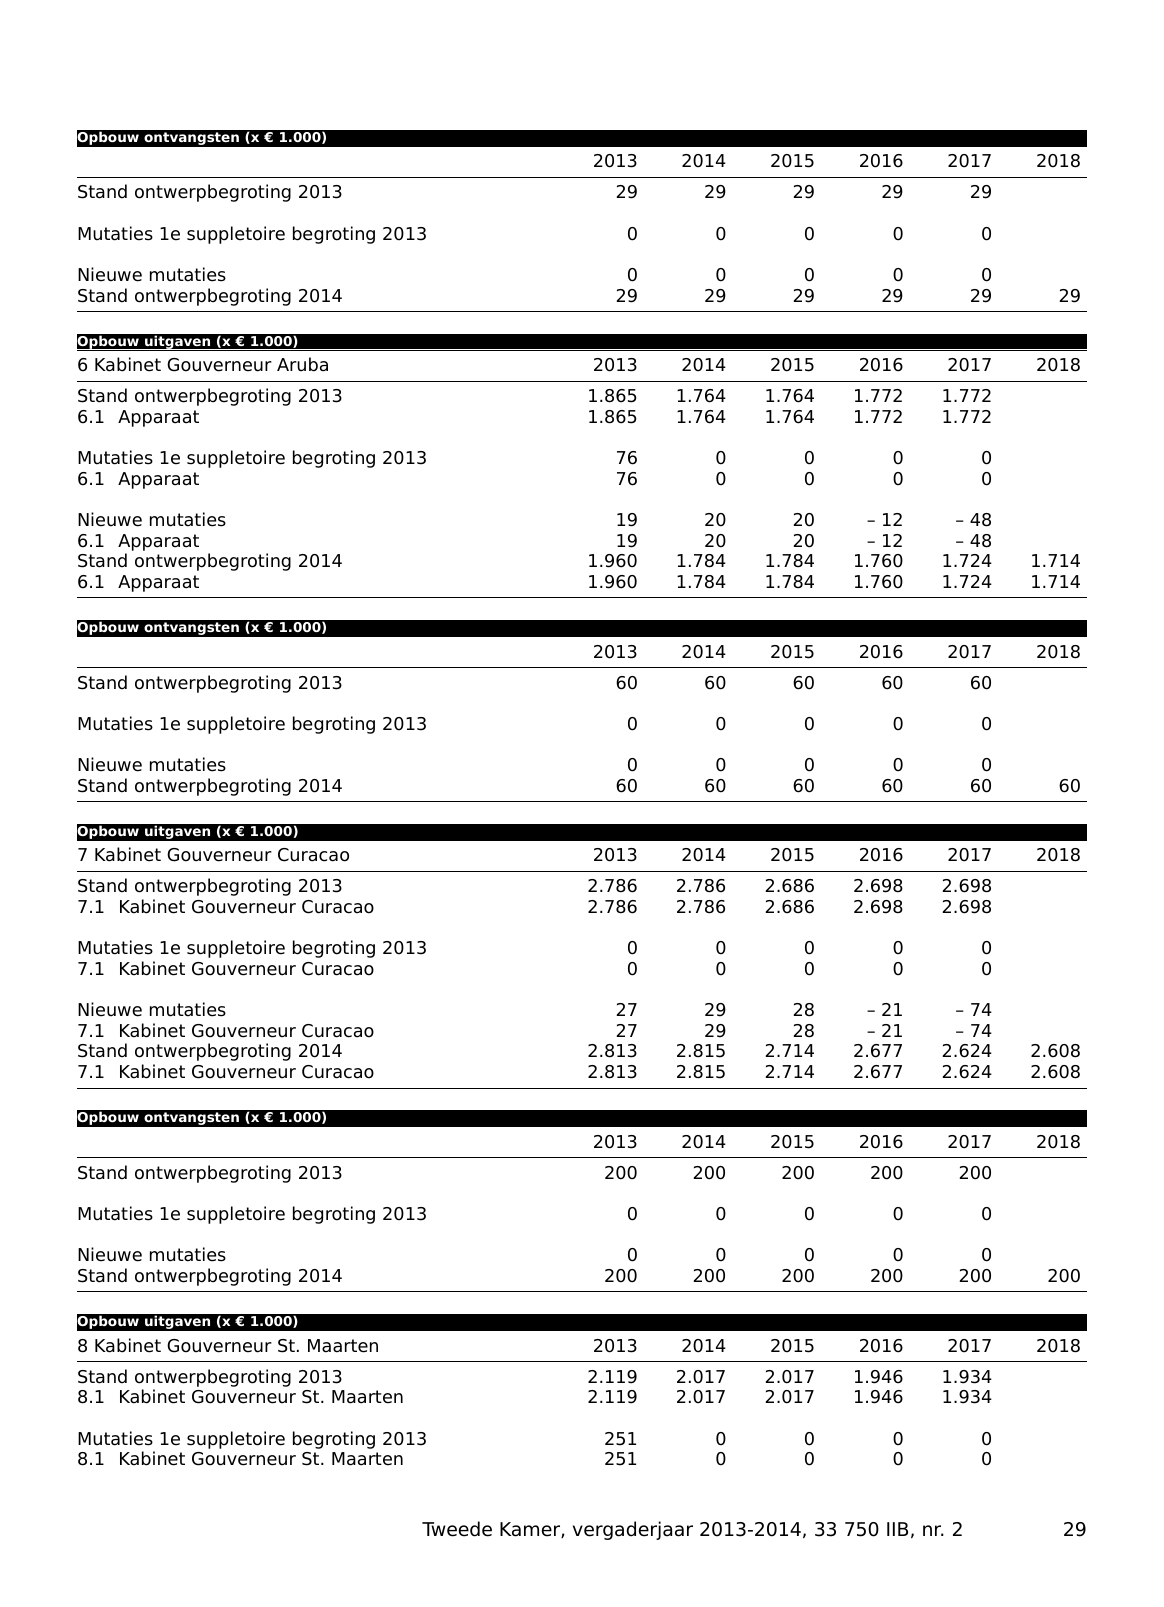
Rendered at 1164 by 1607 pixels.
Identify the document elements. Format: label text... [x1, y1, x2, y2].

table_cell [112, 637, 555, 667]
table_cell [644, 735, 732, 755]
table_cell 29 [909, 286, 998, 311]
table_cell Nieuwe mutaties [77, 1000, 555, 1021]
table_cell [909, 980, 998, 1000]
table_cell 1.724 [909, 551, 998, 572]
table_cell 0 [555, 959, 644, 979]
table_cell [998, 1362, 1087, 1387]
table_cell [998, 980, 1087, 1000]
table_cell Apparaat [112, 407, 555, 427]
table_cell [998, 1158, 1087, 1183]
table_cell [732, 428, 821, 448]
table_cell 19 [555, 510, 644, 531]
table_cell 0 [909, 469, 998, 489]
table_cell 2014 [644, 1331, 732, 1361]
table_cell [112, 693, 555, 714]
table_cell [644, 428, 732, 448]
table_cell 0 [732, 224, 821, 244]
table_cell 2018 [998, 841, 1087, 871]
table_cell 29 [998, 286, 1087, 311]
table_cell [555, 244, 644, 265]
table_cell 2014 [644, 1127, 732, 1157]
table_cell 60 [555, 668, 644, 693]
table_cell Apparaat [112, 469, 555, 489]
table_cell 1.764 [644, 382, 732, 407]
table_cell 0 [909, 265, 998, 286]
table_cell [821, 918, 909, 938]
table_cell 0 [909, 448, 998, 469]
table_cell 0 [821, 1429, 909, 1449]
table_cell 1.724 [909, 572, 998, 597]
table_cell [821, 244, 909, 265]
table_cell [998, 897, 1087, 918]
table_cell [998, 382, 1087, 407]
table_cell 1.865 [555, 407, 644, 427]
table_cell [909, 1408, 998, 1428]
table_cell [998, 489, 1087, 510]
table_cell 2.017 [732, 1387, 821, 1408]
table_cell 2015 [732, 841, 821, 871]
table_cell [112, 918, 555, 938]
table_cell [77, 428, 112, 448]
table_cell 28 [732, 1000, 821, 1021]
table_cell [909, 918, 998, 938]
table_cell [998, 428, 1087, 448]
table_cell 1.760 [821, 551, 909, 572]
table_cell [909, 428, 998, 448]
table_cell 60 [821, 668, 909, 693]
table_cell 1.760 [821, 572, 909, 597]
table_cell [112, 489, 555, 510]
table_cell 2017 [909, 147, 998, 177]
table_cell 2.815 [644, 1062, 732, 1087]
table_cell Mutaties 1e suppletoire begroting 2013 [77, 714, 555, 734]
table_cell 0 [555, 265, 644, 286]
table_cell 2017 [909, 1331, 998, 1361]
table_cell [732, 244, 821, 265]
table_cell 0 [732, 938, 821, 959]
table_cell [555, 489, 644, 510]
table_cell [909, 244, 998, 265]
table_cell 2.017 [732, 1362, 821, 1387]
table_cell 1.946 [821, 1362, 909, 1387]
table_cell 1.934 [909, 1387, 998, 1408]
table_cell 0 [644, 1245, 732, 1266]
table_cell 0 [909, 959, 998, 979]
table_cell [77, 1408, 112, 1428]
table_cell 2.698 [821, 897, 909, 918]
table_cell 60 [555, 776, 644, 801]
table_cell 0 [732, 959, 821, 979]
table_cell 8 Kabinet Gouverneur St. Maarten [77, 1331, 555, 1361]
table_cell Nieuwe mutaties [77, 1245, 555, 1266]
table_cell Stand ontwerpbegroting 2013 [77, 872, 555, 897]
table_cell 29 [644, 1021, 732, 1041]
table_cell [77, 1127, 112, 1157]
table_cell [732, 489, 821, 510]
table_cell [644, 1184, 732, 1204]
table_cell 0 [909, 1449, 998, 1470]
table_cell 29 [732, 178, 821, 203]
table_cell 2.119 [555, 1362, 644, 1387]
table_cell 2.686 [732, 872, 821, 897]
table_cell [909, 1225, 998, 1245]
table_cell 2015 [732, 147, 821, 177]
table_cell [77, 203, 112, 224]
table_cell [998, 714, 1087, 734]
table_cell – 12 [821, 531, 909, 551]
table_cell [732, 980, 821, 1000]
table_cell 8.1 [77, 1387, 112, 1408]
table_cell 0 [644, 448, 732, 469]
table_cell 1.960 [555, 551, 644, 572]
table_cell 0 [821, 469, 909, 489]
table_cell [998, 407, 1087, 427]
table_cell 60 [732, 776, 821, 801]
table_cell 6.1 [77, 572, 112, 597]
table_cell 2018 [998, 147, 1087, 177]
table_cell Mutaties 1e suppletoire begroting 2013 [77, 938, 555, 959]
table_cell 2016 [821, 351, 909, 381]
table_cell 200 [909, 1266, 998, 1291]
table_cell [998, 735, 1087, 755]
table_cell 0 [821, 938, 909, 959]
table_cell [909, 693, 998, 714]
table_cell Mutaties 1e suppletoire begroting 2013 [77, 448, 555, 469]
table_cell 1.772 [909, 407, 998, 427]
table_cell [998, 1387, 1087, 1408]
table_cell – 48 [909, 531, 998, 551]
table_cell 2016 [821, 1331, 909, 1361]
table_cell 0 [644, 1449, 732, 1470]
table_cell [998, 203, 1087, 224]
table_cell [77, 735, 112, 755]
table_cell 27 [555, 1000, 644, 1021]
table_cell [644, 203, 732, 224]
table_cell 2016 [821, 637, 909, 667]
table_cell 2.813 [555, 1041, 644, 1062]
table_cell 6.1 [77, 469, 112, 489]
table_cell 1.764 [644, 407, 732, 427]
table_header Opbouw ontvangsten (x € 1.000) [77, 1110, 1087, 1126]
table_header Opbouw uitgaven (x € 1.000) [77, 334, 1087, 349]
table_header Opbouw ontvangsten (x € 1.000) [77, 130, 1087, 146]
table_cell 0 [732, 1245, 821, 1266]
table_cell 0 [821, 448, 909, 469]
table_cell [555, 1225, 644, 1245]
table_cell Mutaties 1e suppletoire begroting 2013 [77, 1204, 555, 1225]
table_cell [998, 755, 1087, 776]
table_cell Stand ontwerpbegroting 2013 [77, 178, 555, 203]
table_cell 200 [644, 1158, 732, 1183]
table_cell 19 [555, 531, 644, 551]
table_cell [998, 178, 1087, 203]
table_cell 2016 [821, 1127, 909, 1157]
table_cell 2.786 [644, 872, 732, 897]
table_cell 0 [821, 1449, 909, 1470]
table_cell 0 [821, 959, 909, 979]
table_cell [821, 489, 909, 510]
table_cell [644, 489, 732, 510]
table_cell 0 [644, 265, 732, 286]
table_cell 6.1 [77, 531, 112, 551]
table_cell 2018 [998, 1331, 1087, 1361]
table_cell 6.1 [77, 407, 112, 427]
table_cell [112, 1184, 555, 1204]
table_cell 8.1 [77, 1449, 112, 1470]
table_cell 1.865 [555, 382, 644, 407]
table_cell 2.677 [821, 1041, 909, 1062]
table_cell [555, 735, 644, 755]
table_cell [909, 1184, 998, 1204]
table_cell 0 [732, 714, 821, 734]
table_cell [112, 244, 555, 265]
table_cell 0 [909, 224, 998, 244]
table_cell [644, 1408, 732, 1428]
table_cell 1.714 [998, 572, 1087, 597]
table_cell 200 [821, 1266, 909, 1291]
table_cell 2013 [555, 637, 644, 667]
table_cell 29 [555, 178, 644, 203]
table_cell 2015 [732, 637, 821, 667]
table_cell 2013 [555, 841, 644, 871]
table_cell [998, 938, 1087, 959]
table_cell Stand ontwerpbegroting 2014 [77, 551, 555, 572]
table_cell Mutaties 1e suppletoire begroting 2013 [77, 1429, 555, 1449]
table_cell [644, 244, 732, 265]
table_cell 2013 [555, 147, 644, 177]
table_cell [112, 1225, 555, 1245]
table_cell [998, 959, 1087, 979]
table_cell – 74 [909, 1021, 998, 1041]
table_cell [998, 1021, 1087, 1041]
table_cell 0 [821, 265, 909, 286]
table_cell 200 [732, 1158, 821, 1183]
table_cell 2014 [644, 841, 732, 871]
table_cell Kabinet Gouverneur Curacao [112, 897, 555, 918]
table_cell 1.772 [909, 382, 998, 407]
table_cell Stand ontwerpbegroting 2014 [77, 776, 555, 801]
table_cell [821, 1184, 909, 1204]
table_cell 0 [732, 448, 821, 469]
table_cell 0 [821, 224, 909, 244]
table_cell 0 [732, 1429, 821, 1449]
table_cell 2014 [644, 637, 732, 667]
table_cell 27 [555, 1021, 644, 1041]
table_cell 2.786 [555, 872, 644, 897]
table_cell [821, 735, 909, 755]
table_cell [555, 918, 644, 938]
table_cell 0 [555, 755, 644, 776]
table_cell 29 [555, 286, 644, 311]
table_cell Kabinet Gouverneur Curacao [112, 1062, 555, 1087]
table_cell 1.934 [909, 1362, 998, 1387]
table_cell 60 [644, 776, 732, 801]
table_cell [644, 693, 732, 714]
table_cell [998, 872, 1087, 897]
table_cell [998, 1429, 1087, 1449]
table_cell [998, 668, 1087, 693]
table_cell 1.946 [821, 1387, 909, 1408]
table_cell [555, 693, 644, 714]
table_cell 200 [821, 1158, 909, 1183]
table_cell 20 [644, 510, 732, 531]
table_cell 0 [644, 469, 732, 489]
table_cell 2015 [732, 1331, 821, 1361]
table_cell 2013 [555, 1127, 644, 1157]
table_cell [77, 244, 112, 265]
table_cell 0 [909, 755, 998, 776]
table_cell Kabinet Gouverneur Curacao [112, 959, 555, 979]
table_cell 2014 [644, 147, 732, 177]
table_cell 2017 [909, 1127, 998, 1157]
table_cell 0 [644, 1204, 732, 1225]
table_cell 2.786 [644, 897, 732, 918]
table_cell [998, 1449, 1087, 1470]
table_cell Stand ontwerpbegroting 2014 [77, 1266, 555, 1291]
table_cell 2.017 [644, 1387, 732, 1408]
table_cell [998, 1408, 1087, 1428]
table_cell 0 [821, 1204, 909, 1225]
table_cell 29 [644, 178, 732, 203]
table_cell [821, 1225, 909, 1245]
table_cell 29 [821, 286, 909, 311]
table_cell 1.764 [732, 382, 821, 407]
table_cell 29 [909, 178, 998, 203]
table_cell [644, 918, 732, 938]
table_cell [821, 693, 909, 714]
table_cell [998, 1245, 1087, 1266]
table_cell [909, 735, 998, 755]
table_cell [998, 918, 1087, 938]
table_cell 200 [732, 1266, 821, 1291]
table_cell 0 [644, 938, 732, 959]
table_cell – 21 [821, 1000, 909, 1021]
table_cell [555, 1184, 644, 1204]
table_cell 7.1 [77, 1062, 112, 1087]
table_cell Mutaties 1e suppletoire begroting 2013 [77, 224, 555, 244]
table_cell [909, 203, 998, 224]
table_cell 0 [732, 1204, 821, 1225]
table_cell 0 [644, 224, 732, 244]
table_cell 2.714 [732, 1062, 821, 1087]
table_cell 0 [821, 1245, 909, 1266]
table_cell 76 [555, 469, 644, 489]
table_cell [555, 203, 644, 224]
table_cell Stand ontwerpbegroting 2013 [77, 1158, 555, 1183]
table_cell – 48 [909, 510, 998, 531]
table_cell [821, 1408, 909, 1428]
table_cell Stand ontwerpbegroting 2013 [77, 1362, 555, 1387]
table_cell 0 [732, 265, 821, 286]
table_cell 0 [555, 1204, 644, 1225]
table_cell Nieuwe mutaties [77, 755, 555, 776]
table_cell 0 [909, 1245, 998, 1266]
table_cell Stand ontwerpbegroting 2014 [77, 286, 555, 311]
table_cell 29 [732, 286, 821, 311]
table_cell [998, 693, 1087, 714]
table_cell [998, 265, 1087, 286]
table_cell – 74 [909, 1000, 998, 1021]
table_cell 28 [732, 1021, 821, 1041]
table_cell Nieuwe mutaties [77, 510, 555, 531]
table_cell 1.784 [644, 551, 732, 572]
table_cell [732, 1225, 821, 1245]
table_cell 76 [555, 448, 644, 469]
table_cell 2.677 [821, 1062, 909, 1087]
table_cell 1.960 [555, 572, 644, 597]
table_cell 7 Kabinet Gouverneur Curacao [77, 841, 555, 871]
table_cell 0 [821, 755, 909, 776]
table_cell [998, 469, 1087, 489]
table_cell [112, 1127, 555, 1157]
table_cell 7.1 [77, 897, 112, 918]
table_cell 2.624 [909, 1062, 998, 1087]
table_cell [555, 980, 644, 1000]
table_cell 29 [644, 286, 732, 311]
table_cell [112, 203, 555, 224]
table_cell 2.017 [644, 1362, 732, 1387]
table_cell 7.1 [77, 1021, 112, 1041]
table_cell 1.764 [732, 407, 821, 427]
table_cell 1.784 [732, 551, 821, 572]
table_cell [998, 1204, 1087, 1225]
table_cell [998, 1225, 1087, 1245]
table_cell [77, 693, 112, 714]
table_cell 0 [555, 1245, 644, 1266]
table_cell [77, 637, 112, 667]
table_cell 0 [732, 469, 821, 489]
table_cell 1.772 [821, 407, 909, 427]
table_cell 2017 [909, 351, 998, 381]
table_cell 200 [555, 1158, 644, 1183]
table_cell 2013 [555, 351, 644, 381]
table_cell Kabinet Gouverneur St. Maarten [112, 1387, 555, 1408]
table_cell 2.786 [555, 897, 644, 918]
table_cell [112, 147, 555, 177]
table_cell 1.714 [998, 551, 1087, 572]
table_cell 0 [644, 959, 732, 979]
table_cell [77, 489, 112, 510]
table_cell 2.698 [909, 897, 998, 918]
table_cell 2.608 [998, 1041, 1087, 1062]
table_cell 60 [644, 668, 732, 693]
table_cell 20 [644, 531, 732, 551]
table_cell 2015 [732, 1127, 821, 1157]
table_cell [77, 980, 112, 1000]
table_cell 2.608 [998, 1062, 1087, 1087]
table_cell Stand ontwerpbegroting 2013 [77, 668, 555, 693]
table_cell 2.624 [909, 1041, 998, 1062]
table_cell 1.784 [732, 572, 821, 597]
table_cell 251 [555, 1449, 644, 1470]
table_cell [732, 693, 821, 714]
table_cell Kabinet Gouverneur St. Maarten [112, 1449, 555, 1470]
table_cell 0 [909, 1429, 998, 1449]
table_cell [644, 980, 732, 1000]
table_cell 200 [555, 1266, 644, 1291]
table_cell 29 [644, 1000, 732, 1021]
table_cell [732, 1408, 821, 1428]
table_cell [732, 735, 821, 755]
table_cell [998, 448, 1087, 469]
table_cell Stand ontwerpbegroting 2013 [77, 382, 555, 407]
table_cell [821, 428, 909, 448]
table_header Opbouw ontvangsten (x € 1.000) [77, 620, 1087, 636]
table_cell [998, 244, 1087, 265]
table_cell [732, 203, 821, 224]
table_cell – 21 [821, 1021, 909, 1041]
table_cell 2013 [555, 1331, 644, 1361]
table_cell [821, 203, 909, 224]
table_cell 20 [732, 510, 821, 531]
table_cell 2014 [644, 351, 732, 381]
table_cell [555, 1408, 644, 1428]
table_cell [998, 1184, 1087, 1204]
table_cell 1.772 [821, 382, 909, 407]
table_cell Nieuwe mutaties [77, 265, 555, 286]
table_header Opbouw uitgaven (x € 1.000) [77, 1314, 1087, 1330]
table_cell 0 [555, 224, 644, 244]
table_cell 2018 [998, 1127, 1087, 1157]
table_cell 1.784 [644, 572, 732, 597]
table_cell 2.698 [821, 872, 909, 897]
table_cell 0 [821, 714, 909, 734]
table_cell 0 [555, 938, 644, 959]
table_cell 2.813 [555, 1062, 644, 1087]
table_cell 2017 [909, 637, 998, 667]
table_cell [998, 1000, 1087, 1021]
table_cell 2.714 [732, 1041, 821, 1062]
table_cell 251 [555, 1429, 644, 1449]
table_header Opbouw uitgaven (x € 1.000) [77, 824, 1087, 840]
table_cell Apparaat [112, 531, 555, 551]
table_cell [821, 980, 909, 1000]
table_cell Apparaat [112, 572, 555, 597]
table_cell 0 [555, 714, 644, 734]
table_cell 2016 [821, 147, 909, 177]
table_cell 2.119 [555, 1387, 644, 1408]
table_cell 200 [644, 1266, 732, 1291]
table_cell [732, 1184, 821, 1204]
table_cell [732, 918, 821, 938]
table_cell [112, 735, 555, 755]
table_cell 2.698 [909, 872, 998, 897]
table_cell 2018 [998, 637, 1087, 667]
table_cell [112, 428, 555, 448]
table_cell 2.815 [644, 1041, 732, 1062]
table_cell 2017 [909, 841, 998, 871]
table_cell 0 [909, 1204, 998, 1225]
table_cell 29 [821, 178, 909, 203]
table_cell [998, 531, 1087, 551]
table_cell – 12 [821, 510, 909, 531]
table_cell [77, 1184, 112, 1204]
table_cell 60 [998, 776, 1087, 801]
table_cell 60 [909, 776, 998, 801]
table_cell 20 [732, 531, 821, 551]
table_cell 0 [909, 938, 998, 959]
table_cell 0 [909, 714, 998, 734]
table_cell 0 [644, 714, 732, 734]
table_cell 0 [732, 755, 821, 776]
table_cell [77, 1225, 112, 1245]
table_cell 2.686 [732, 897, 821, 918]
table_cell 0 [644, 755, 732, 776]
table_cell 6 Kabinet Gouverneur Aruba [77, 351, 555, 381]
table_cell [77, 918, 112, 938]
table_cell 200 [998, 1266, 1087, 1291]
table_cell [998, 224, 1087, 244]
table_cell 2015 [732, 351, 821, 381]
table_cell [112, 1408, 555, 1428]
table_cell [998, 510, 1087, 531]
table_cell 60 [732, 668, 821, 693]
table_cell 2018 [998, 351, 1087, 381]
table_cell 2016 [821, 841, 909, 871]
table_cell Kabinet Gouverneur Curacao [112, 1021, 555, 1041]
table_cell [555, 428, 644, 448]
table_cell Stand ontwerpbegroting 2014 [77, 1041, 555, 1062]
table_cell [112, 980, 555, 1000]
table_cell 60 [909, 668, 998, 693]
table_cell [909, 489, 998, 510]
table_cell 60 [821, 776, 909, 801]
table_cell [644, 1225, 732, 1245]
table_cell [77, 147, 112, 177]
table_cell 7.1 [77, 959, 112, 979]
table_cell 200 [909, 1158, 998, 1183]
table_cell 0 [644, 1429, 732, 1449]
table_cell 0 [732, 1449, 821, 1470]
